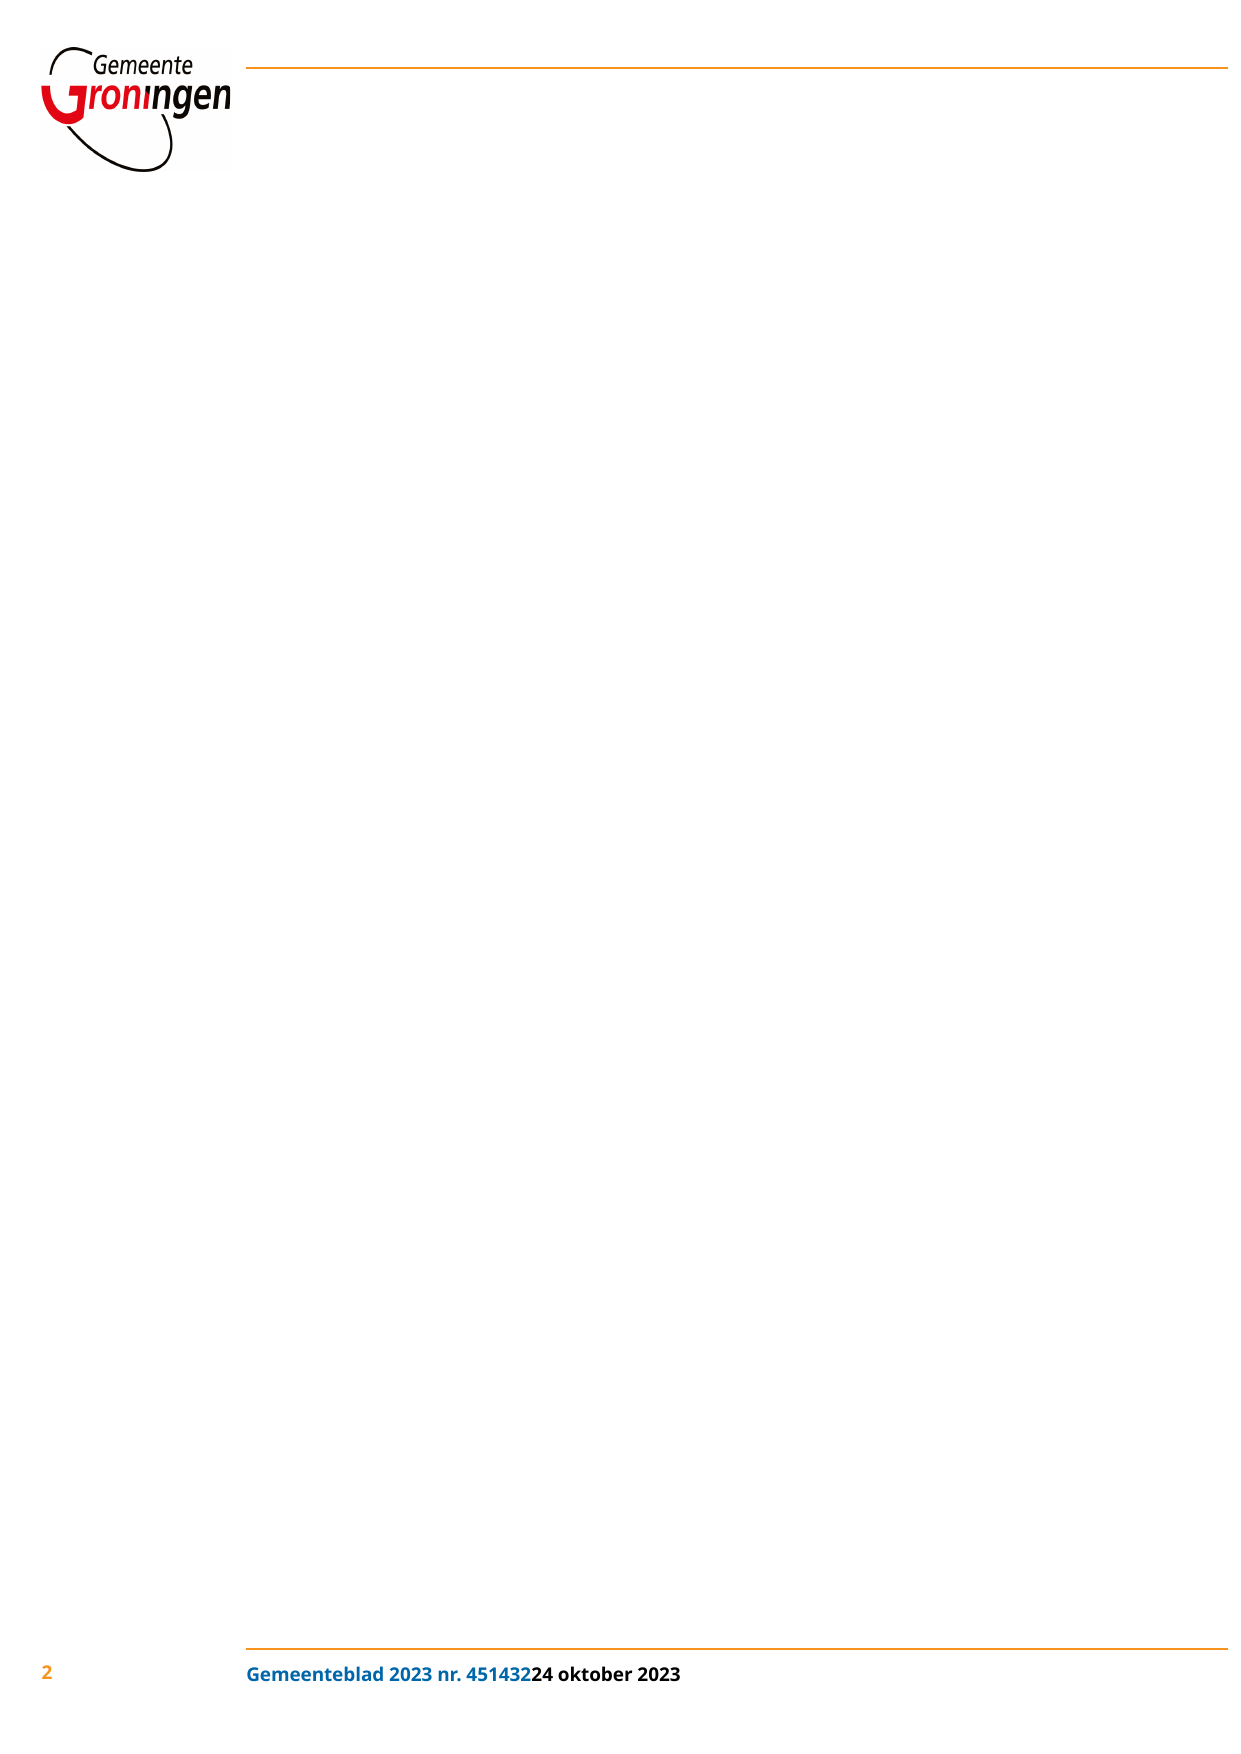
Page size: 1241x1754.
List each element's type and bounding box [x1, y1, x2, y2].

picture [41, 47, 231, 172]
